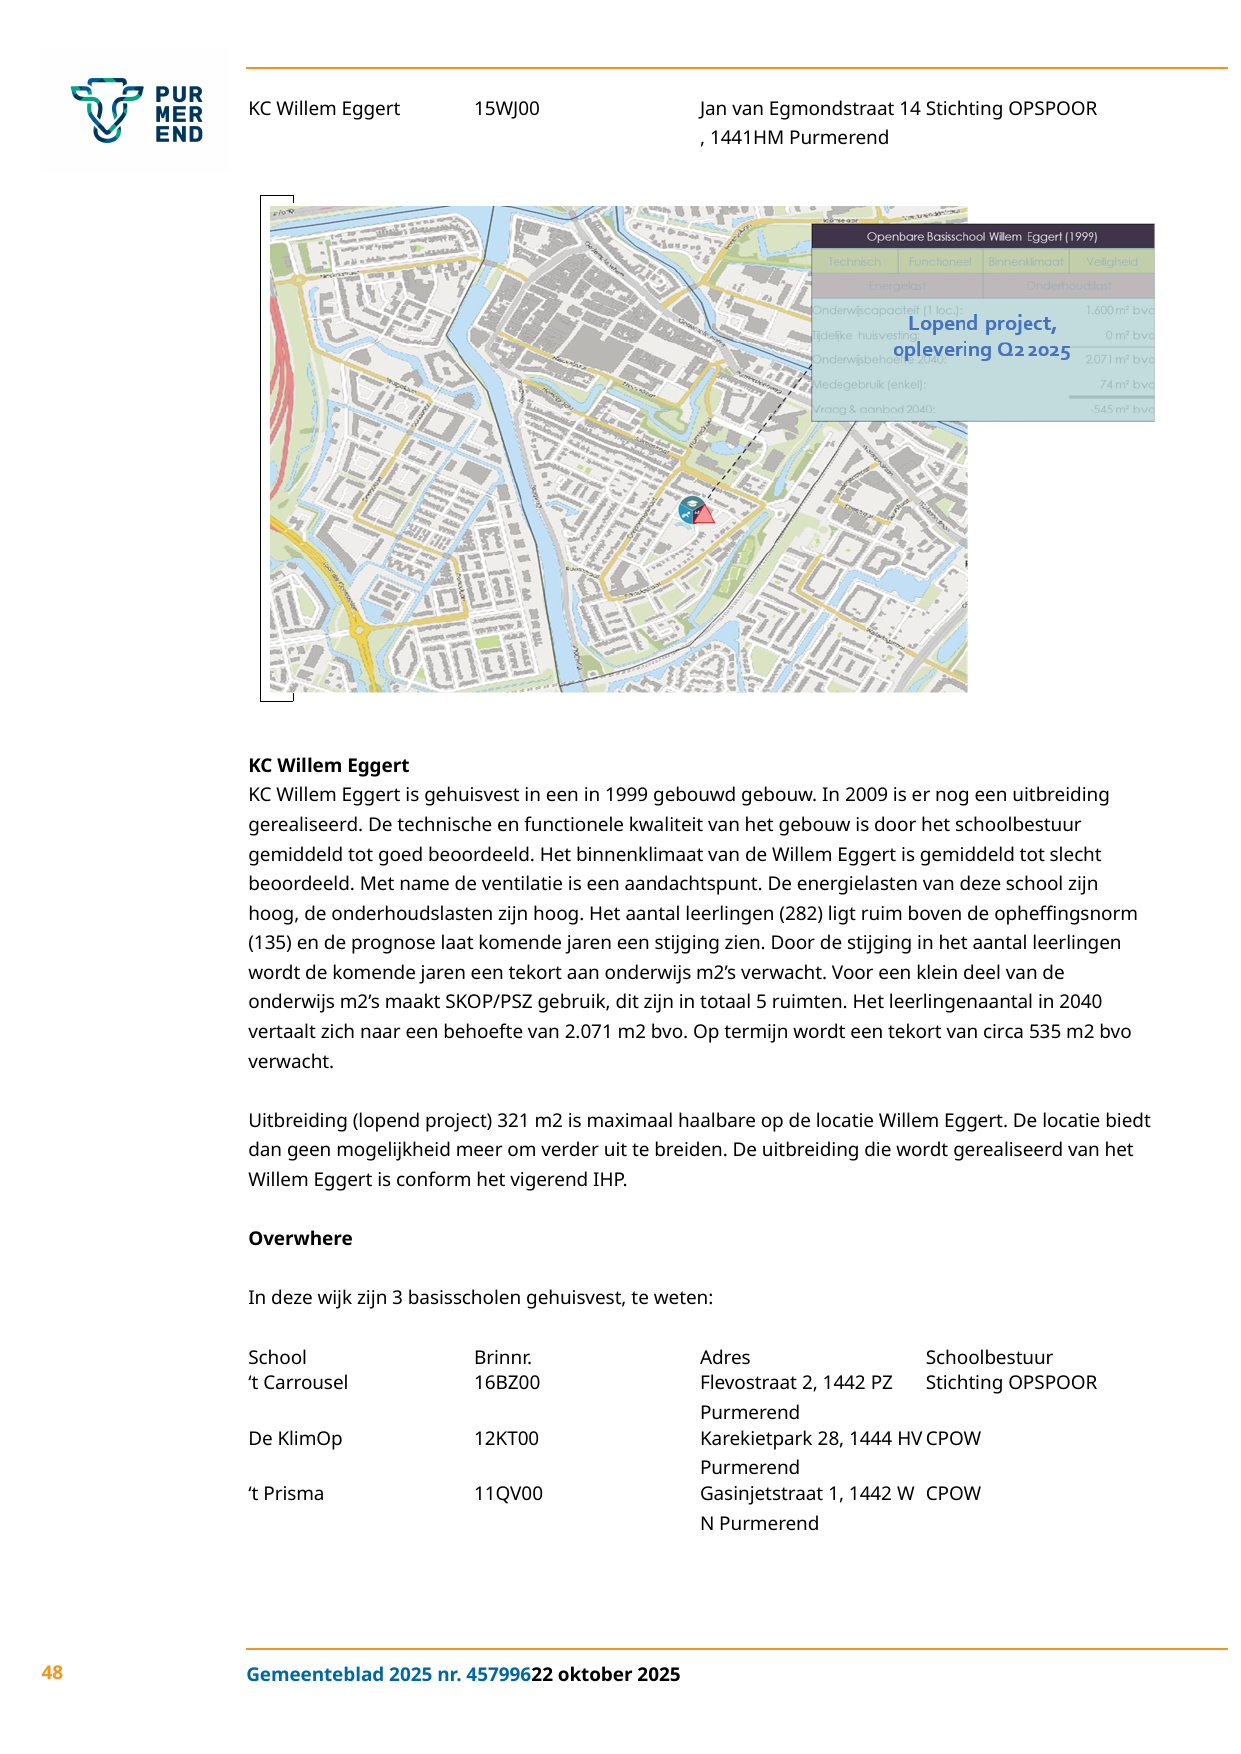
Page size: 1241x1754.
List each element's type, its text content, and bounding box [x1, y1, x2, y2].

text KC Willem Eggert [248, 752, 1152, 778]
table_header Adres [700, 1344, 926, 1369]
text KC Willem Eggert is gehuisvest in een in 1999 gebouwd gebouw. In 2009 is er nog een uitbreiding gerealiseerd. De technische en functionele kwaliteit van het gebouw is door het schoolbestuur gemiddeld tot goed beoordeeld. Het binnenklimaat van de Willem Eggert is gemiddeld tot slecht beoordeeld. Met name de ventilatie is een aandachtspunt. De energielasten van deze school zijn hoog, de onderhoudslasten zijn hoog. Het aantal leerlingen (282) ligt ruim boven de opheffingsnorm (135) en de prognose laat komende jaren een stijging zien. Door de stijging in het aantal leerlingen wordt de komende jaren een tekort aan onderwijs m2’s verwacht. Voor een klein deel van de onderwijs m2’s maakt SKOP/PSZ gebruik, dit zijn in totaal 5 ruimten. Het leerlingenaantal in 2040 vertaalt zich naar een behoefte van 2.071 m2 bvo. Op termijn wordt een tekort van circa 535 m2 bvo verwacht. [248, 782, 1152, 1074]
table_cell 11QV00 [474, 1480, 700, 1536]
text In deze wijk zijn 3 basisscholen gehuisvest, te weten: [248, 1284, 1152, 1310]
table_cell Flevostraat 2, 1442 PZ Purmerend [700, 1370, 926, 1425]
picture [41, 47, 231, 172]
table_cell 12KT00 [474, 1425, 700, 1480]
table_cell CPOW [926, 1480, 1152, 1536]
text Overwhere [248, 1225, 1152, 1251]
table_cell De KlimOp [248, 1425, 474, 1480]
table_cell 15WJ00 [474, 95, 700, 150]
table_cell Jan van Egmondstraat 14, 1441HM Purmerend [700, 95, 926, 150]
table_cell 16BZ00 [474, 1370, 700, 1425]
table_header Schoolbestuur [926, 1344, 1152, 1369]
table_cell KC Willem Eggert [248, 95, 474, 150]
picture [268, 203, 1155, 693]
text Uitbreiding (lopend project) 321 m2 is maximaal haalbare op de locatie Willem Eggert. De locatie biedt dan geen mogelijkheid meer om verder uit te breiden. De uitbreiding die wordt gerealiseerd van het Willem Eggert is conform het vigerend IHP. [248, 1107, 1152, 1192]
table_cell ‘t Carrousel [248, 1370, 474, 1425]
table_header Brinnr. [474, 1344, 700, 1369]
table_cell Gasinjetstraat 1, 1442 WN Purmerend [700, 1480, 926, 1536]
table_cell Karekietpark 28, 1444 HV Purmerend [700, 1425, 926, 1480]
table_cell CPOW [926, 1425, 1152, 1480]
table_cell ‘t Prisma [248, 1480, 474, 1536]
table_cell Stichting OPSPOOR [926, 1370, 1152, 1425]
table_cell Stichting OPSPOOR [926, 95, 1152, 150]
table_header School [248, 1344, 474, 1369]
